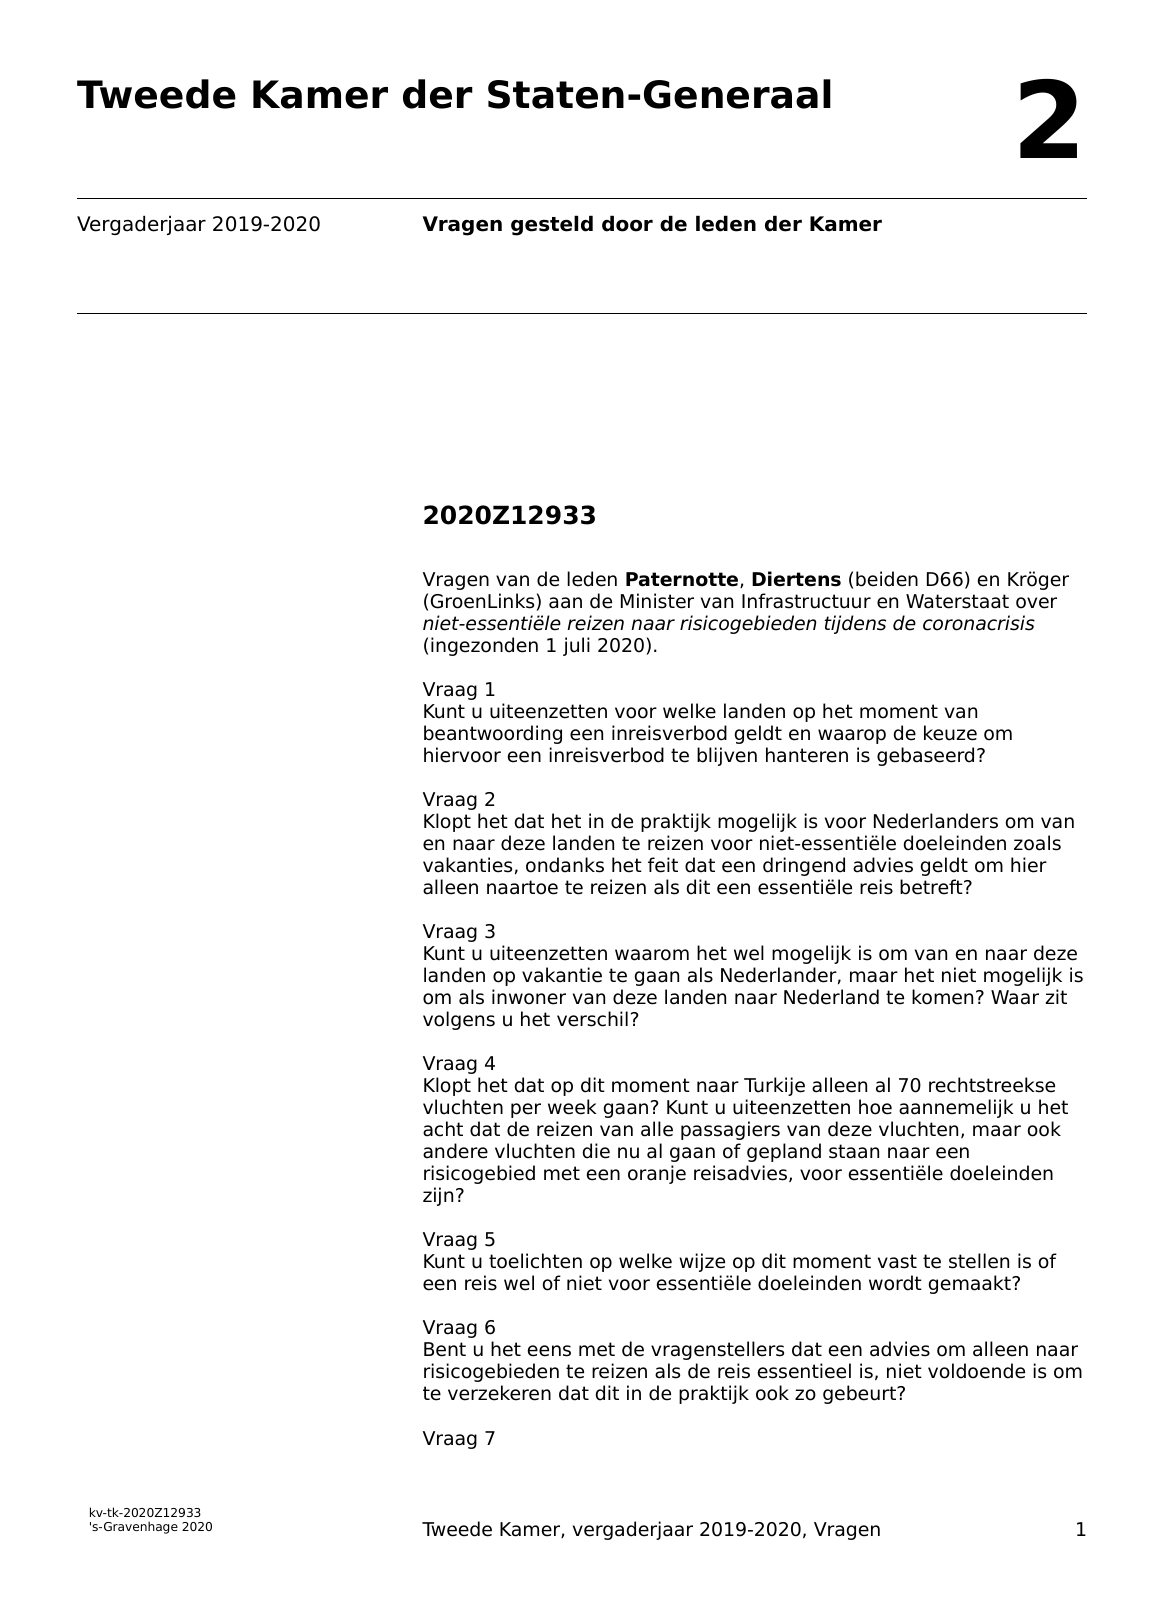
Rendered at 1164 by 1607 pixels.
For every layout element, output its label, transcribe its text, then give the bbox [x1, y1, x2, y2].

text Kunt u uiteenzetten voor welke landen op het moment van beantwoording een inreisverbod geldt en waarop de keuze om hiervoor een inreisverbod te blijven hanteren is gebaseerd? [422, 701, 1087, 767]
table_cell Vergaderjaar 2019-2020 [77, 199, 422, 313]
text Vraag 7 [422, 1427, 1087, 1449]
text kv-tk-2020Z12933 [88, 1506, 323, 1520]
text Vraag 1 [422, 679, 1087, 701]
text Vragen van de leden Paternotte, Diertens (beiden D66) en Kröger (GroenLinks) aan de Minister van Infrastructuur en Waterstaat over niet-essentiële reizen naar risicogebieden tijdens de coronacrisis (ingezonden 1 juli 2020). [422, 569, 1087, 657]
text Vraag 6 [422, 1317, 1087, 1339]
text Vraag 3 [422, 921, 1087, 943]
table_cell Vragen gesteld door de leden der Kamer [422, 199, 1087, 313]
text Vraag 5 [422, 1229, 1087, 1251]
text Vraag 4 [422, 1053, 1087, 1075]
table_header Tweede Kamer der Staten-Generaal [77, 59, 886, 198]
text 2020Z12933 [422, 501, 1087, 531]
text Kunt u toelichten op welke wijze op dit moment vast te stellen is of een reis wel of niet voor essentiële doeleinden wordt gemaakt? [422, 1251, 1087, 1295]
table_header 2 [886, 59, 1087, 198]
text Klopt het dat op dit moment naar Turkije alleen al 70 rechtstreekse vluchten per week gaan? Kunt u uiteenzetten hoe aannemelijk u het acht dat de reizen van alle passagiers van deze vluchten, maar ook andere vluchten die nu al gaan of gepland staan naar een risicogebied met een oranje reisadvies, voor essentiële doeleinden zijn? [422, 1075, 1087, 1207]
text Bent u het eens met de vragenstellers dat een advies om alleen naar risicogebieden te reizen als de reis essentieel is, niet voldoende is om te verzekeren dat dit in de praktijk ook zo gebeurt? [422, 1339, 1087, 1405]
text 's-Gravenhage 2020 [88, 1520, 323, 1534]
text Vraag 2 [422, 789, 1087, 811]
text Klopt het dat het in de praktijk mogelijk is voor Nederlanders om van en naar deze landen te reizen voor niet-essentiële doeleinden zoals vakanties, ondanks het feit dat een dringend advies geldt om hier alleen naartoe te reizen als dit een essentiële reis betreft? [422, 811, 1087, 899]
text Kunt u uiteenzetten waarom het wel mogelijk is om van en naar deze landen op vakantie te gaan als Nederlander, maar het niet mogelijk is om als inwoner van deze landen naar Nederland te komen? Waar zit volgens u het verschil? [422, 943, 1087, 1031]
